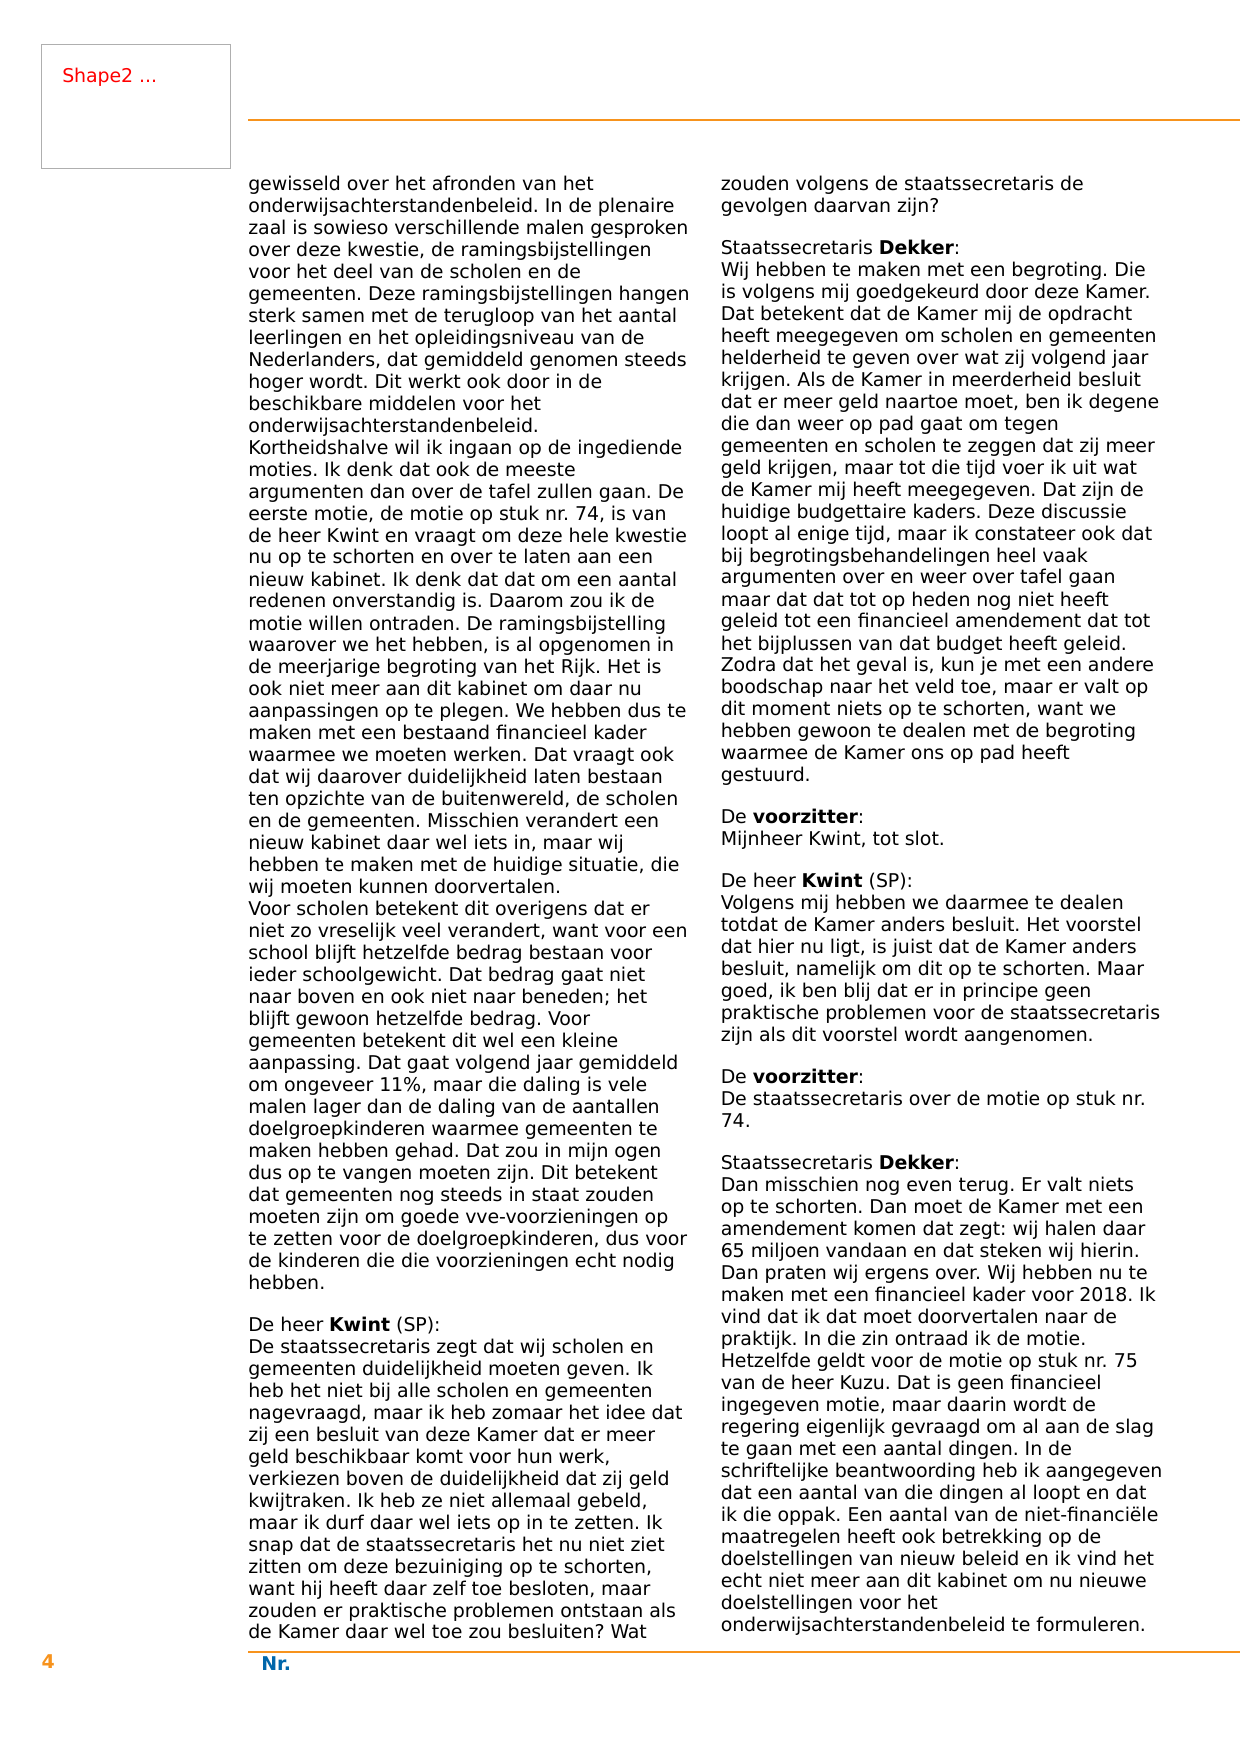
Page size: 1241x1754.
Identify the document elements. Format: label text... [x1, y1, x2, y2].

text Volgens mij hebben we daarmee te dealen totdat de Kamer anders besluit. Het voorstel dat hier nu ligt, is juist dat de Kamer anders besluit, namelijk om dit op te schorten. Maar goed, ik ben blij dat er in principe geen praktische problemen voor de staatssecretaris zijn als dit voorstel wordt aangenomen. [721, 892, 1163, 1046]
text De voorzitter: [721, 1066, 1163, 1088]
text zouden volgens de staatssecretaris de gevolgen daarvan zijn? [721, 173, 1163, 217]
text Staatssecretaris Dekker: [721, 237, 1163, 259]
text De heer Kwint (SP): [248, 1314, 691, 1336]
text Dan misschien nog even terug. Er valt niets op te schorten. Dan moet de Kamer met een amendement komen dat zegt: wij halen daar 65 miljoen vandaan en dat steken wij hierin. Dan praten wij ergens over. Wij hebben nu te maken met een financieel kader voor 2018. Ik vind dat ik dat moet doorvertalen naar de praktijk. In die zin ontraad ik de motie. [721, 1174, 1163, 1350]
text Staatssecretaris Dekker: [721, 1152, 1163, 1174]
text Mijnheer Kwint, tot slot. [721, 828, 1163, 850]
text De staatssecretaris zegt dat wij scholen en gemeenten duidelijkheid moeten geven. Ik heb het niet bij alle scholen en gemeenten nagevraagd, maar ik heb zomaar het idee dat zij een besluit van deze Kamer dat er meer geld beschikbaar komt voor hun werk, verkiezen boven de duidelijkheid dat zij geld kwijtraken. Ik heb ze niet allemaal gebeld, maar ik durf daar wel iets op in te zetten. Ik snap dat de staatssecretaris het nu niet ziet zitten om deze bezuiniging op te schorten, want hij heeft daar zelf toe besloten, maar zouden er praktische problemen ontstaan als de Kamer daar wel toe zou besluiten? Wat [248, 1336, 691, 1643]
text De heer Kwint (SP): [721, 870, 1163, 892]
text gewisseld over het afronden van het onderwijsachterstandenbeleid. In de plenaire zaal is sowieso verschillende malen gesproken over deze kwestie, de ramingsbijstellingen voor het deel van de scholen en de gemeenten. Deze ramingsbijstellingen hangen sterk samen met de terugloop van het aantal leerlingen en het opleidingsniveau van de Nederlanders, dat gemiddeld genomen steeds hoger wordt. Dit werkt ook door in de beschikbare middelen voor het onderwijsachterstandenbeleid. [248, 173, 691, 437]
text Hetzelfde geldt voor de motie op stuk nr. 75 van de heer Kuzu. Dat is geen financieel ingegeven motie, maar daarin wordt de regering eigenlijk gevraagd om al aan de slag te gaan met een aantal dingen. In de schriftelijke beantwoording heb ik aangegeven dat een aantal van die dingen al loopt en dat ik die oppak. Een aantal van de niet-financiële maatregelen heeft ook betrekking op de doelstellingen van nieuw beleid en ik vind het echt niet meer aan dit kabinet om nu nieuwe doelstellingen voor het onderwijsachterstandenbeleid te formuleren. [721, 1350, 1163, 1636]
text Kortheidshalve wil ik ingaan op de ingediende moties. Ik denk dat ook de meeste argumenten dan over de tafel zullen gaan. De eerste motie, de motie op stuk nr. 74, is van de heer Kwint en vraagt om deze hele kwestie nu op te schorten en over te laten aan een nieuw kabinet. Ik denk dat dat om een aantal redenen onverstandig is. Daarom zou ik de motie willen ontraden. De ramingsbijstelling waarover we het hebben, is al opgenomen in de meerjarige begroting van het Rijk. Het is ook niet meer aan dit kabinet om daar nu aanpassingen op te plegen. We hebben dus te maken met een bestaand financieel kader waarmee we moeten werken. Dat vraagt ook dat wij daarover duidelijkheid laten bestaan ten opzichte van de buitenwereld, de scholen en de gemeenten. Misschien verandert een nieuw kabinet daar wel iets in, maar wij hebben te maken met de huidige situatie, die wij moeten kunnen doorvertalen. [248, 437, 691, 898]
text Wij hebben te maken met een begroting. Die is volgens mij goedgekeurd door deze Kamer. Dat betekent dat de Kamer mij de opdracht heeft meegegeven om scholen en gemeenten helderheid te geven over wat zij volgend jaar krijgen. Als de Kamer in meerderheid besluit dat er meer geld naartoe moet, ben ik degene die dan weer op pad gaat om tegen gemeenten en scholen te zeggen dat zij meer geld krijgen, maar tot die tijd voer ik uit wat de Kamer mij heeft meegegeven. Dat zijn de huidige budgettaire kaders. Deze discussie loopt al enige tijd, maar ik constateer ook dat bij begrotingsbehandelingen heel vaak argumenten over en weer over tafel gaan maar dat dat tot op heden nog niet heeft geleid tot een financieel amendement dat tot het bijplussen van dat budget heeft geleid. Zodra dat het geval is, kun je met een andere boodschap naar het veld toe, maar er valt op dit moment niets op te schorten, want we hebben gewoon te dealen met de begroting waarmee de Kamer ons op pad heeft gestuurd. [721, 259, 1163, 786]
text Voor scholen betekent dit overigens dat er niet zo vreselijk veel verandert, want voor een school blijft hetzelfde bedrag bestaan voor ieder schoolgewicht. Dat bedrag gaat niet naar boven en ook niet naar beneden; het blijft gewoon hetzelfde bedrag. Voor gemeenten betekent dit wel een kleine aanpassing. Dat gaat volgend jaar gemiddeld om ongeveer 11%, maar die daling is vele malen lager dan de daling van de aantallen doelgroepkinderen waarmee gemeenten te maken hebben gehad. Dat zou in mijn ogen dus op te vangen moeten zijn. Dit betekent dat gemeenten nog steeds in staat zouden moeten zijn om goede vve-voorzieningen op te zetten voor de doelgroepkinderen, dus voor de kinderen die die voorzieningen echt nodig hebben. [248, 898, 691, 1294]
text De staatssecretaris over de motie op stuk nr. 74. [721, 1088, 1163, 1132]
text De voorzitter: [721, 806, 1163, 828]
